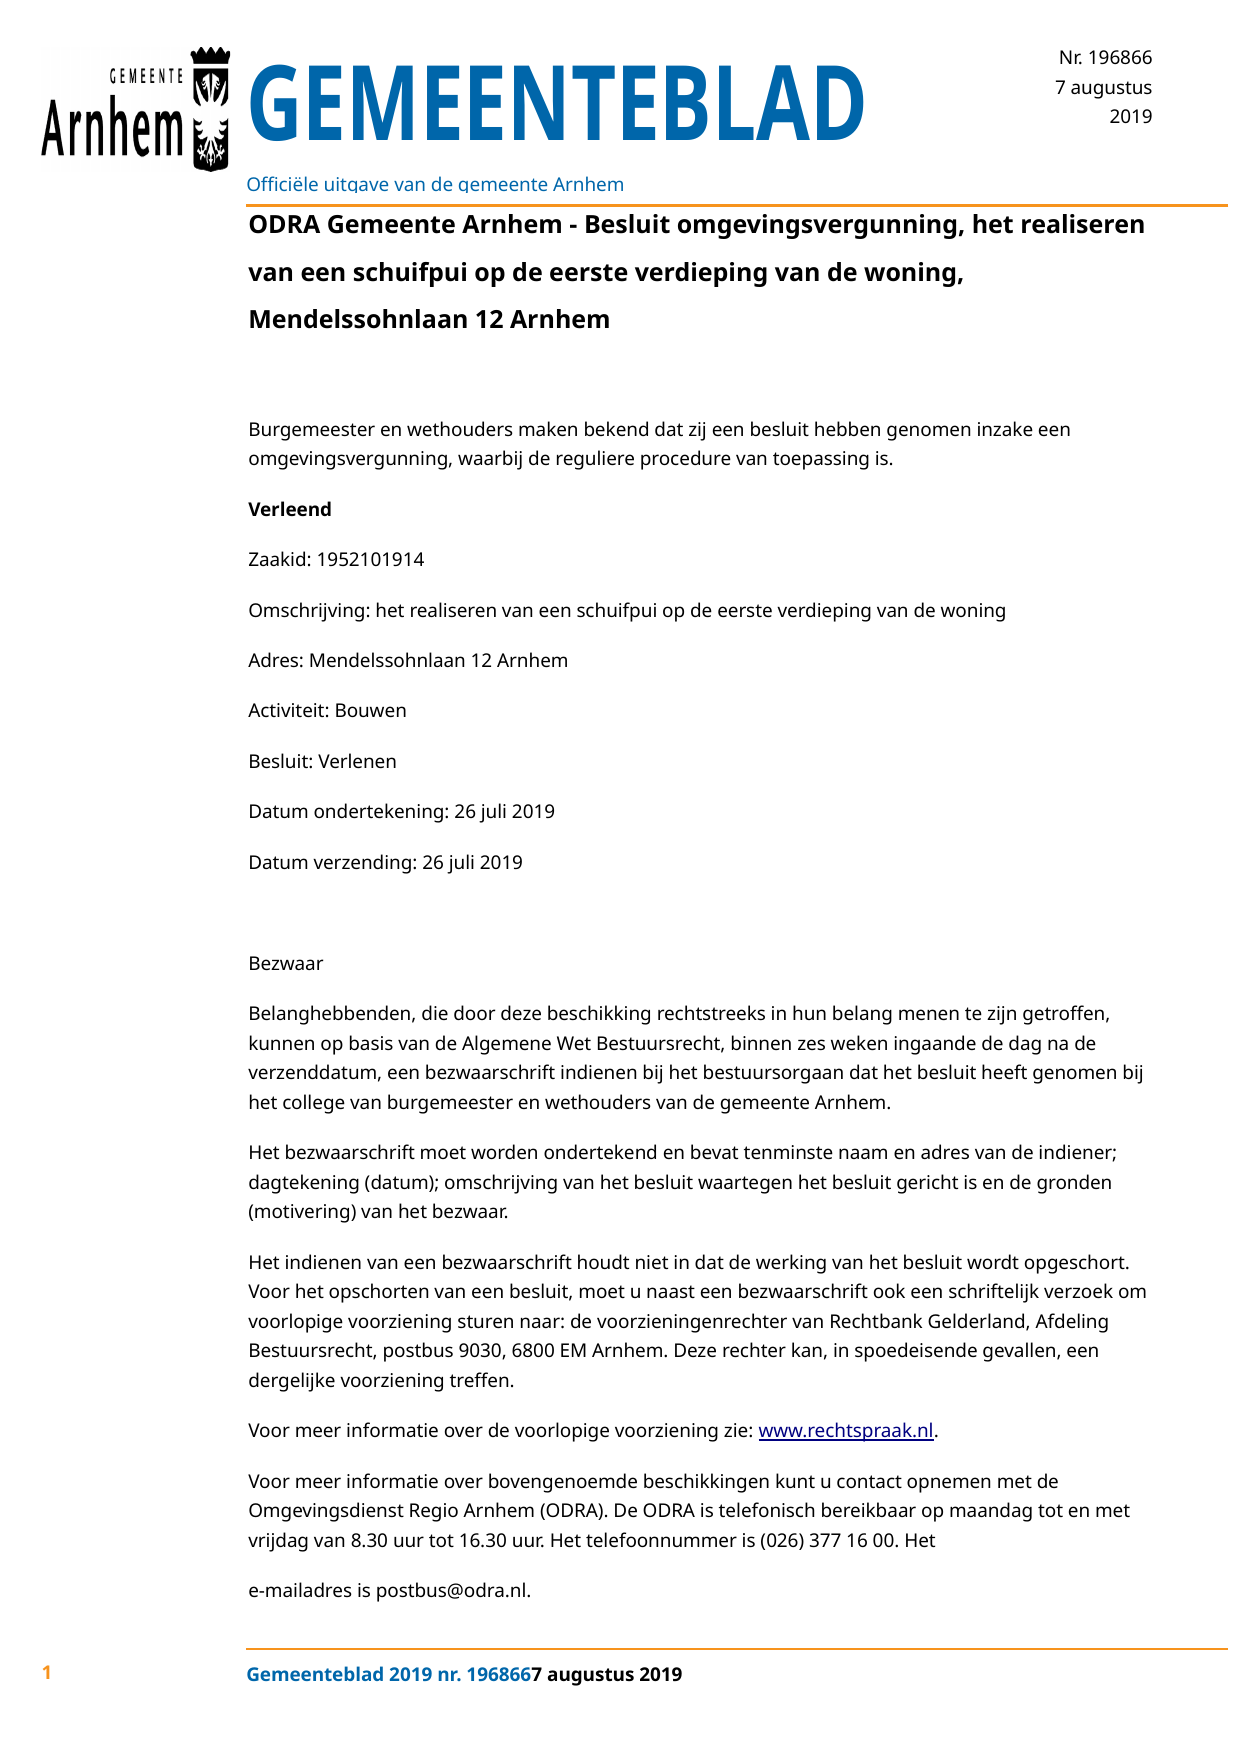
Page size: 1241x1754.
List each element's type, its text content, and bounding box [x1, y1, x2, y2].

text Verleend [248, 496, 1152, 522]
text ODRA Gemeente Arnhem - Besluit omgevingsvergunning, het realiseren van een schuifpui op de eerste verdieping van de woning, Mendelssohnlaan 12 Arnhem [248, 207, 1152, 336]
text Belanghebbenden, die door deze beschikking rechtstreeks in hun belang menen te zijn getroffen, kunnen op basis van de Algemene Wet Bestuursrecht, binnen zes weken ingaande de dag na de verzenddatum, een bezwaarschrift indienen bij het bestuursorgaan dat het besluit heeft genomen bij het college van burgemeester en wethouders van de gemeente Arnhem. [248, 1000, 1152, 1114]
text e-mailadres is postbus@odra.nl. [248, 1578, 1152, 1603]
text Voor meer informatie over bovengenoemde beschikkingen kunt u contact opnemen met de Omgevingsdienst Regio Arnhem (ODRA). De ODRA is telefonisch bereikbaar op maandag tot en met vrijdag van 8.30 uur tot 16.30 uur. Het telefoonnummer is (026) 377 16 00. Het [248, 1468, 1152, 1553]
text Activiteit: Bouwen [248, 698, 1152, 723]
text Datum verzending: 26 juli 2019 [248, 849, 1152, 874]
text Datum ondertekening: 26 juli 2019 [248, 798, 1152, 824]
picture [41, 47, 231, 172]
text Zaakid: 1952101914 [248, 546, 1152, 572]
text Het indienen van een bezwaarschrift houdt niet in dat de werking van het besluit wordt opgeschort. Voor het opschorten van een besluit, moet u naast een bezwaarschrift ook een schriftelijk verzoek om voorlopige voorziening sturen naar: de voorzieningenrechter van Rechtbank Gelderland, Afdeling Bestuursrecht, postbus 9030, 6800 EM Arnhem. Deze rechter kan, in spoedeisende gevallen, een dergelijke voorziening treffen. [248, 1249, 1152, 1393]
text Voor meer informatie over de voorlopige voorziening zie: www.rechtspraak.nl. [248, 1418, 1152, 1443]
text Adres: Mendelssohnlaan 12 Arnhem [248, 647, 1152, 673]
text Bezwaar [248, 950, 1152, 975]
text Het bezwaarschrift moet worden ondertekend en bevat tenminste naam en adres van de indiener; dagtekening (datum); omschrijving van het besluit waartegen het besluit gericht is en de gronden (motivering) van het bezwaar. [248, 1139, 1152, 1224]
text Burgemeester en wethouders maken bekend dat zij een besluit hebben genomen inzake een omgevingsvergunning, waarbij de reguliere procedure van toepassing is. [248, 416, 1152, 471]
text Besluit: Verlenen [248, 748, 1152, 774]
text Omschrijving: het realiseren van een schuifpui op de eerste verdieping van de woning [248, 597, 1152, 622]
